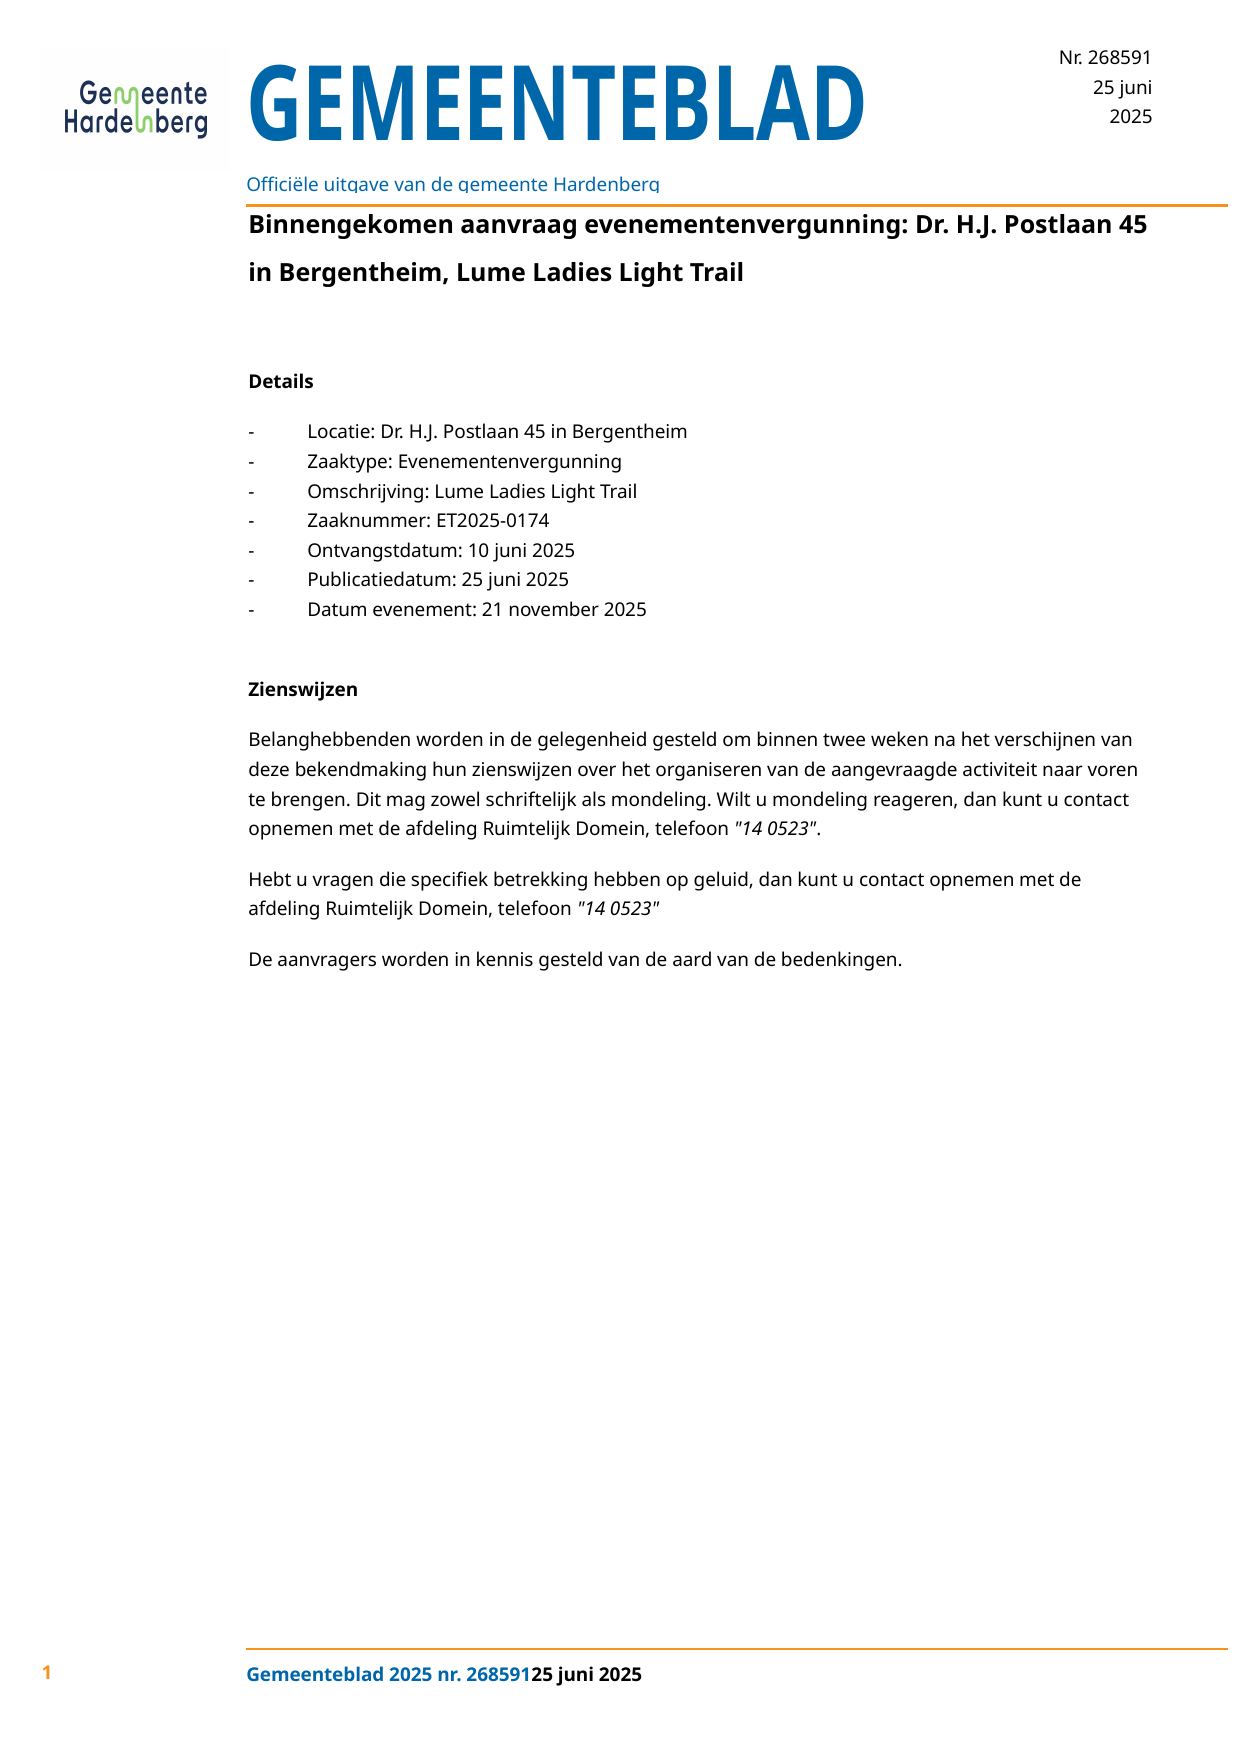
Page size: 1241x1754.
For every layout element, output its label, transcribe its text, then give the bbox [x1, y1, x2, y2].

text Details [248, 368, 1152, 394]
text Zienswijzen [248, 676, 1152, 702]
picture [41, 47, 231, 172]
text Hebt u vragen die specifiek betrekking hebben op geluid, dan kunt u contact opnemen met de afdeling Ruimtelijk Domein, telefoon "14 0523" [248, 866, 1152, 921]
list Ontvangstdatum: 10 juni 2025 [248, 537, 1152, 563]
text Belanghebbenden worden in de gelegenheid gesteld om binnen twee weken na het verschijnen van deze bekendmaking hun zienswijzen over het organiseren van de aangevraagde activiteit naar voren te brengen. Dit mag zowel schriftelijk als mondeling. Wilt u mondeling reageren, dan kunt u contact opnemen met de afdeling Ruimtelijk Domein, telefoon "14 0523". [248, 727, 1152, 841]
text Binnengekomen aanvraag evenementenvergunning: Dr. H.J. Postlaan 45 in Bergentheim, Lume Ladies Light Trail [248, 207, 1152, 288]
list Publicatiedatum: 25 juni 2025 [248, 567, 1152, 592]
list Zaaknummer: ET2025-0174 [248, 507, 1152, 533]
list Omschrijving: Lume Ladies Light Trail [248, 478, 1152, 504]
text De aanvragers worden in kennis gesteld van de aard van de bedenkingen. [248, 946, 1152, 972]
list Zaaktype: Evenementenvergunning [248, 448, 1152, 474]
list Datum evenement: 21 november 2025 [248, 596, 1152, 622]
list Locatie: Dr. H.J. Postlaan 45 in Bergentheim [248, 419, 1152, 444]
